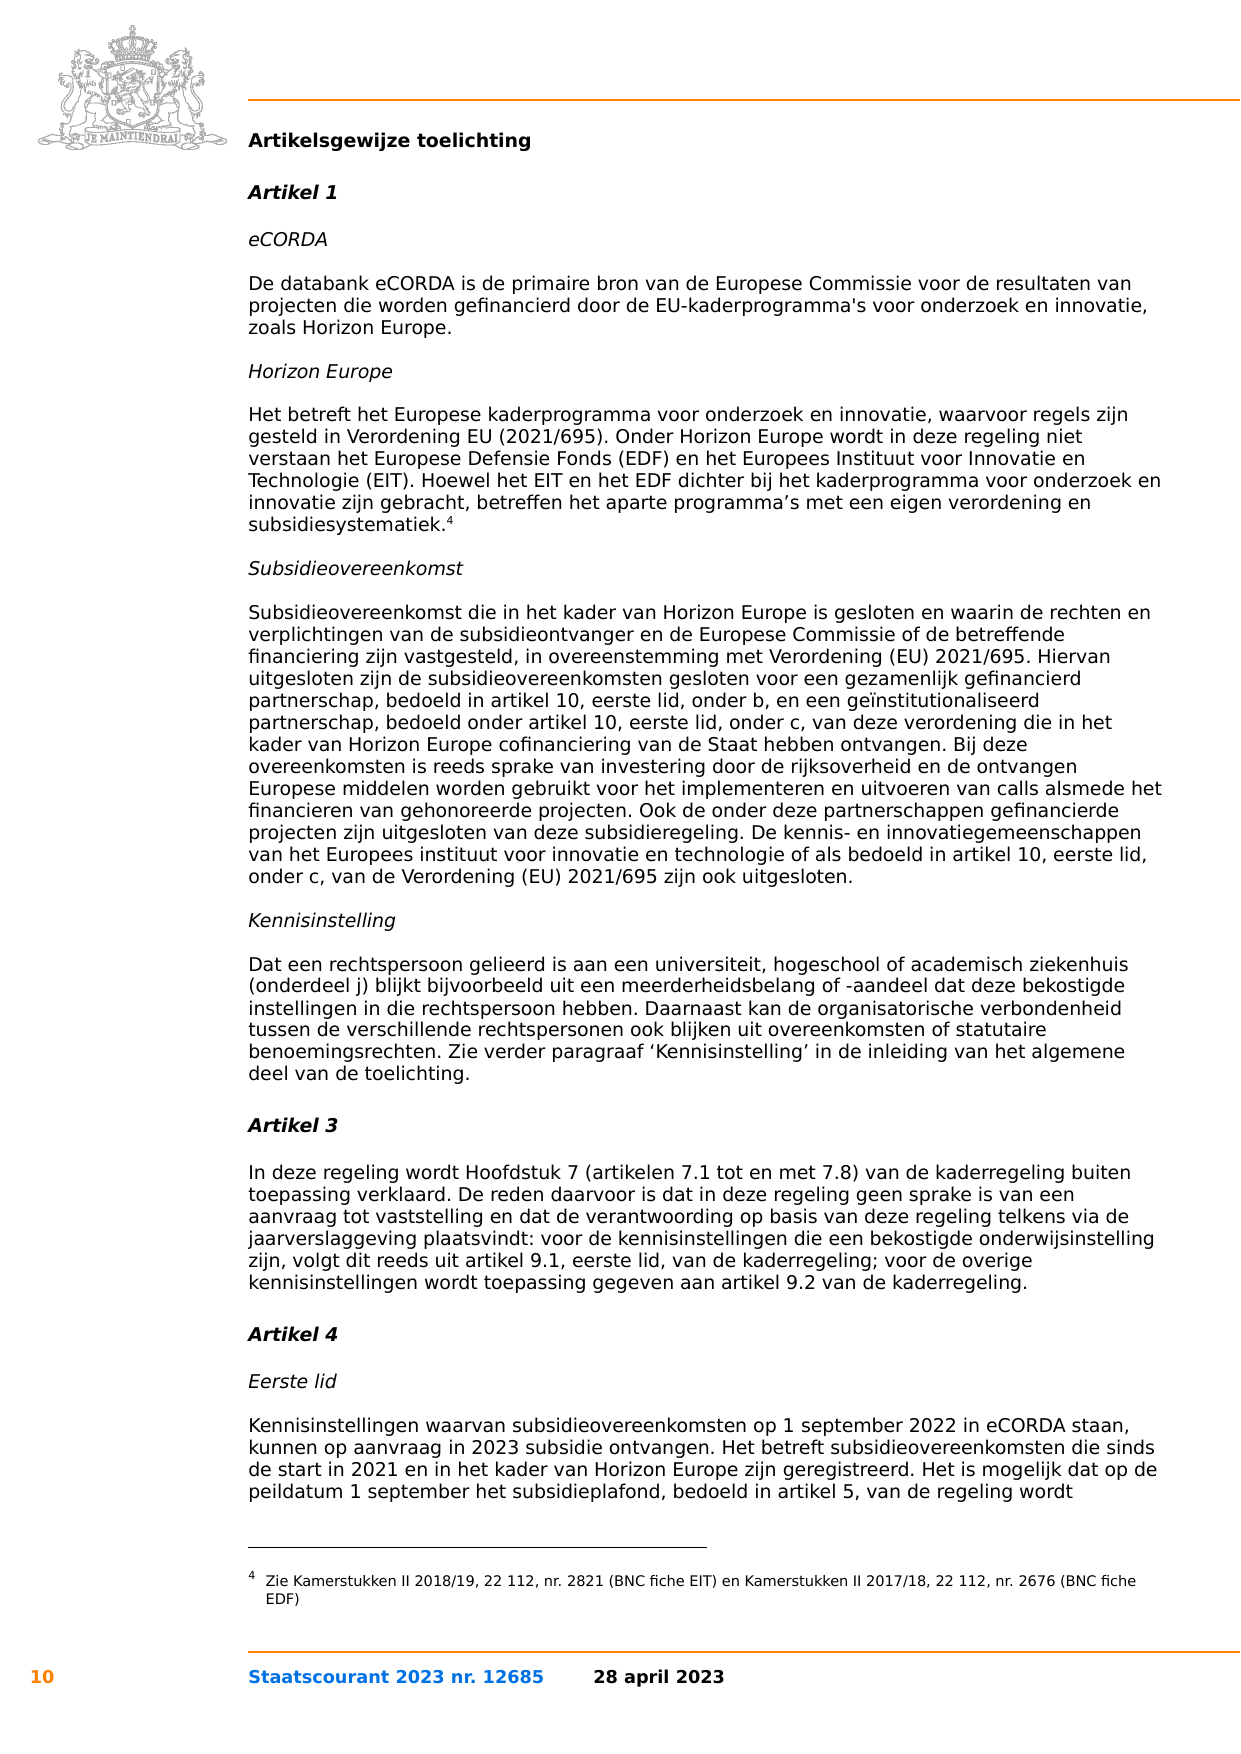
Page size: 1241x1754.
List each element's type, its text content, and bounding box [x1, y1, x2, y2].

subtitle Horizon Europe [248, 361, 1163, 382]
text Subsidieovereenkomst die in het kader van Horizon Europe is gesloten en waarin de rechten en verplichtingen van de subsidieontvanger en de Europese Commissie of de betreffende financiering zijn vastgesteld, in overeenstemming met Verordening (EU) 2021/695. Hiervan uitgesloten zijn de subsidieovereenkomsten gesloten voor een gezamenlijk gefinancierd partnerschap, bedoeld in artikel 10, eerste lid, onder b, en een geïnstitutionaliseerd partnerschap, bedoeld onder artikel 10, eerste lid, onder c, van deze verordening die in het kader van Horizon Europe cofinanciering van de Staat hebben ontvangen. Bij deze overeenkomsten is reeds sprake van investering door de rijksoverheid en de ontvangen Europese middelen worden gebruikt voor het implementeren en uitvoeren van calls alsmede het financieren van gehonoreerde projecten. Ook de onder deze partnerschappen gefinancierde projecten zijn uitgesloten van deze subsidieregeling. De kennis- en innovatiegemeenschappen van het Europees instituut voor innovatie en technologie of als bedoeld in artikel 10, eerste lid, onder c, van de Verordening (EU) 2021/695 zijn ook uitgesloten. [248, 602, 1163, 888]
subtitle Kennisinstelling [248, 909, 1163, 932]
text De databank eCORDA is de primaire bron van de Europese Commissie voor de resultaten van projecten die worden gefinancierd door de EU-kaderprogramma's voor onderzoek en innovatie, zoals Horizon Europe. [248, 273, 1163, 339]
subtitle Artikel 4 [248, 1324, 1163, 1346]
subtitle eCORDA [248, 229, 1163, 251]
subtitle Artikelsgewijze toelichting [248, 130, 1163, 152]
picture [38, 25, 227, 150]
text Het betreft het Europese kaderprogramma voor onderzoek en innovatie, waarvoor regels zijn gesteld in Verordening EU (2021/695). Onder Horizon Europe wordt in deze regeling niet verstaan het Europese Defensie Fonds (EDF) en het Europees Instituut voor Innovatie en Technologie (EIT). Hoewel het EIT en het EDF dichter bij het kaderprogramma voor onderzoek en innovatie zijn gebracht, betreffen het aparte programma’s met een eigen verordening en subsidiesystematiek. [248, 404, 1163, 536]
text Kennisinstellingen waarvan subsidieovereenkomsten op 1 september 2022 in eCORDA staan, kunnen op aanvraag in 2023 subsidie ontvangen. Het betreft subsidieovereenkomsten die sinds de start in 2021 en in het kader van Horizon Europe zijn geregistreerd. Het is mogelijk dat op de peildatum 1 september het subsidieplafond, bedoeld in artikel 5, van de regeling wordt [248, 1415, 1163, 1503]
text Zie Kamerstukken II 2018/19, 22 112, nr. 2821 (BNC fiche EIT) en Kamerstukken II 2017/18, 22 112, nr. 2676 (BNC fiche EDF) [248, 1569, 1163, 1608]
subtitle Subsidieovereenkomst [248, 558, 1163, 580]
subtitle Artikel 3 [248, 1115, 1163, 1137]
subtitle Eerste lid [248, 1371, 1163, 1393]
text Dat een rechtspersoon gelieerd is aan een universiteit, hogeschool of academisch ziekenhuis (onderdeel j) blijkt bijvoorbeeld uit een meerderheidsbelang of -aandeel dat deze bekostigde instellingen in die rechtspersoon hebben. Daarnaast kan de organisatorische verbondenheid tussen de verschillende rechtspersonen ook blijken uit overeenkomsten of statutaire benoemingsrechten. Zie verder paragraaf ‘Kennisinstelling’ in de inleiding van het algemene deel van de toelichting. [248, 953, 1163, 1085]
subtitle Artikel 1 [248, 182, 1163, 204]
text In deze regeling wordt Hoofdstuk 7 (artikelen 7.1 tot en met 7.8) van de kaderregeling buiten toepassing verklaard. De reden daarvoor is dat in deze regeling geen sprake is van een aanvraag tot vaststelling en dat de verantwoording op basis van deze regeling telkens via de jaarverslaggeving plaatsvindt: voor de kennisinstellingen die een bekostigde onderwijsinstelling zijn, volgt dit reeds uit artikel 9.1, eerste lid, van de kaderregeling; voor de overige kennisinstellingen wordt toepassing gegeven aan artikel 9.2 van de kaderregeling. [248, 1162, 1163, 1294]
